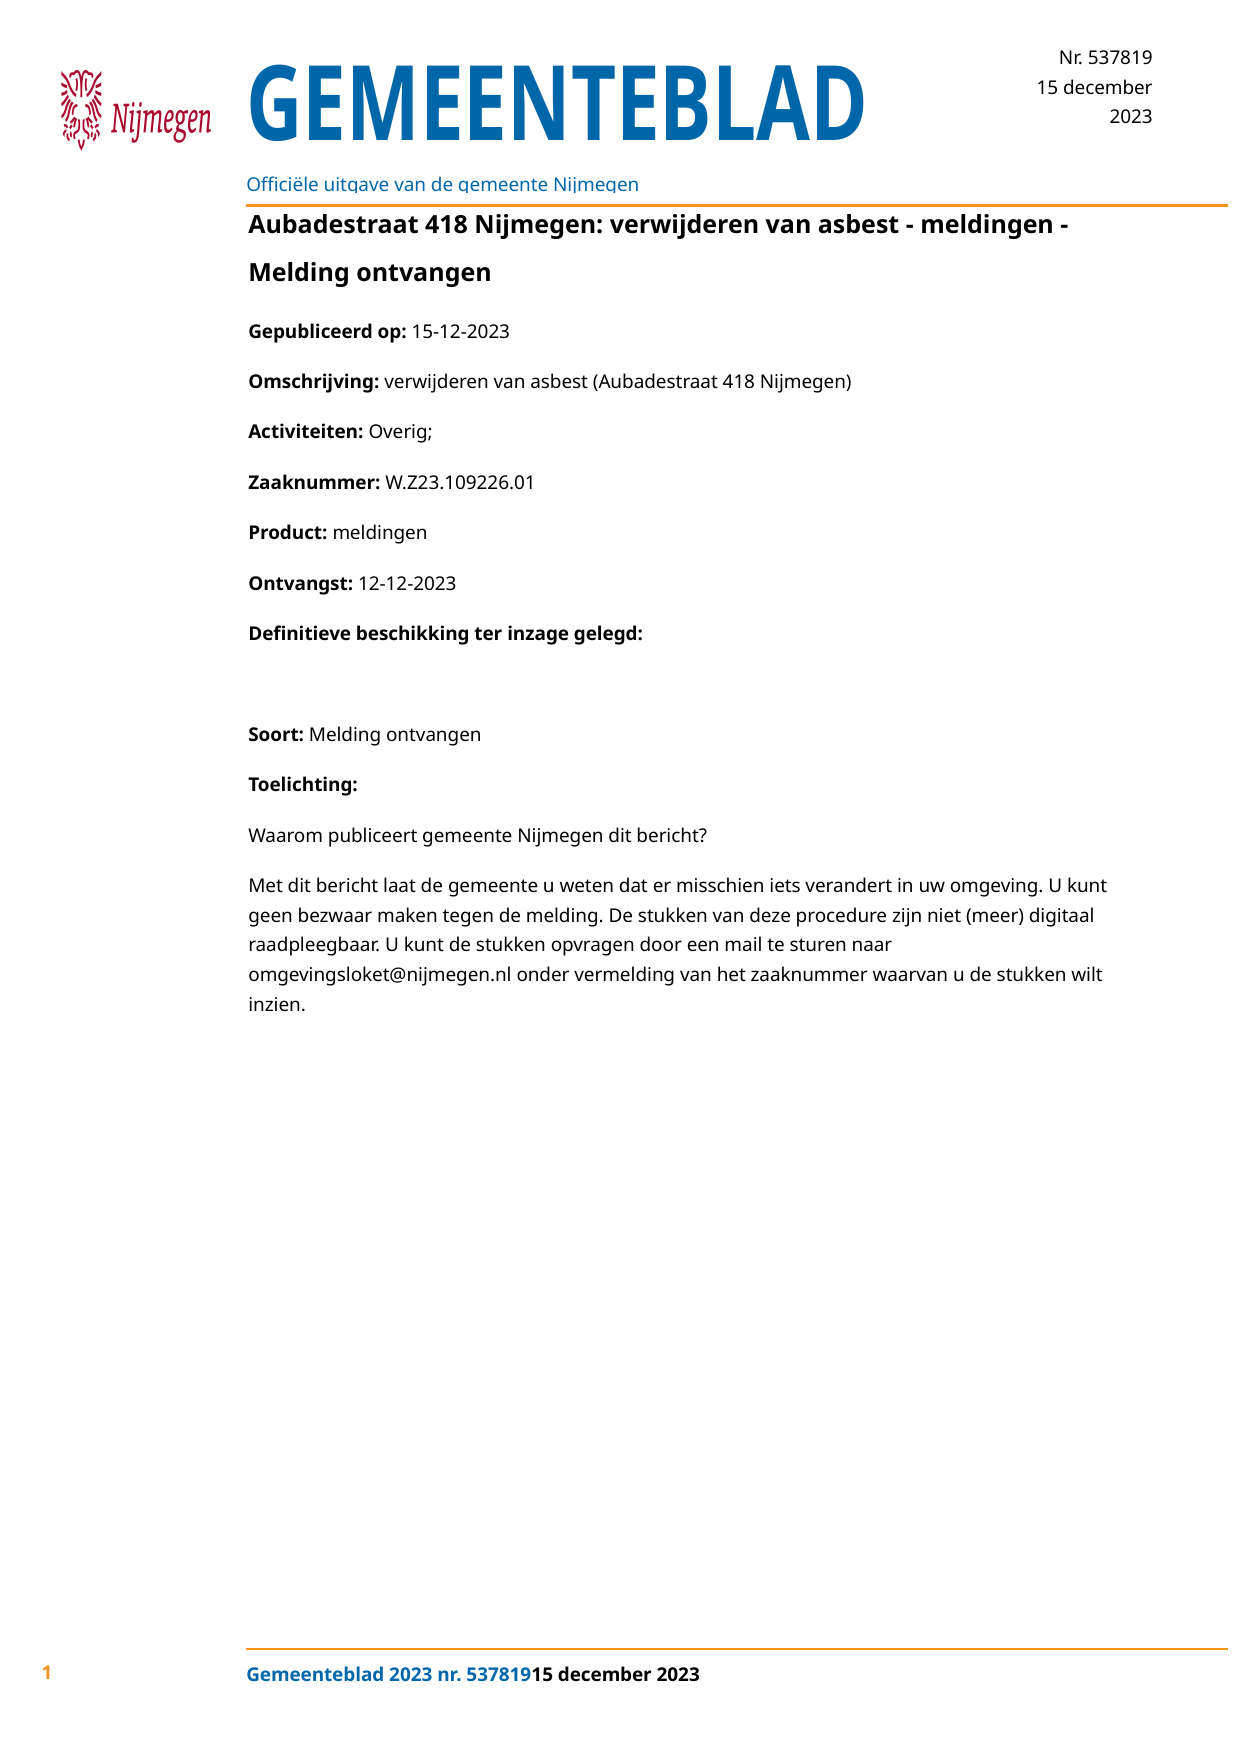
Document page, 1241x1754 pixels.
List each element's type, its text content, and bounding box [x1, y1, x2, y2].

text Waarom publiceert gemeente Nijmegen dit bericht? [248, 822, 1152, 848]
text Product: meldingen [248, 519, 1152, 545]
text Activiteiten: Overig; [248, 419, 1152, 444]
text Toelichting: [248, 772, 1152, 797]
text Ontvangst: 12-12-2023 [248, 570, 1152, 596]
text Soort: Melding ontvangen [248, 721, 1152, 747]
text Met dit bericht laat de gemeente u weten dat er misschien iets verandert in uw omgeving. U kunt geen bezwaar maken tegen de melding. De stukken van deze procedure zijn niet (meer) digitaal raadpleegbaar. U kunt de stukken opvragen door een mail te sturen naar omgevingsloket@nijmegen.nl onder vermelding van het zaaknummer waarvan u de stukken wilt inzien. [248, 872, 1152, 1017]
picture [41, 47, 231, 172]
text Gepubliceerd op: 15-12-2023 [248, 318, 1152, 344]
text Aubadestraat 418 Nijmegen: verwijderen van asbest - meldingen - Melding ontvangen [248, 207, 1152, 288]
text Definitieve beschikking ter inzage gelegd: [248, 620, 1152, 646]
text Zaaknummer: W.Z23.109226.01 [248, 469, 1152, 495]
text Omschrijving: verwijderen van asbest (Aubadestraat 418 Nijmegen) [248, 368, 1152, 394]
